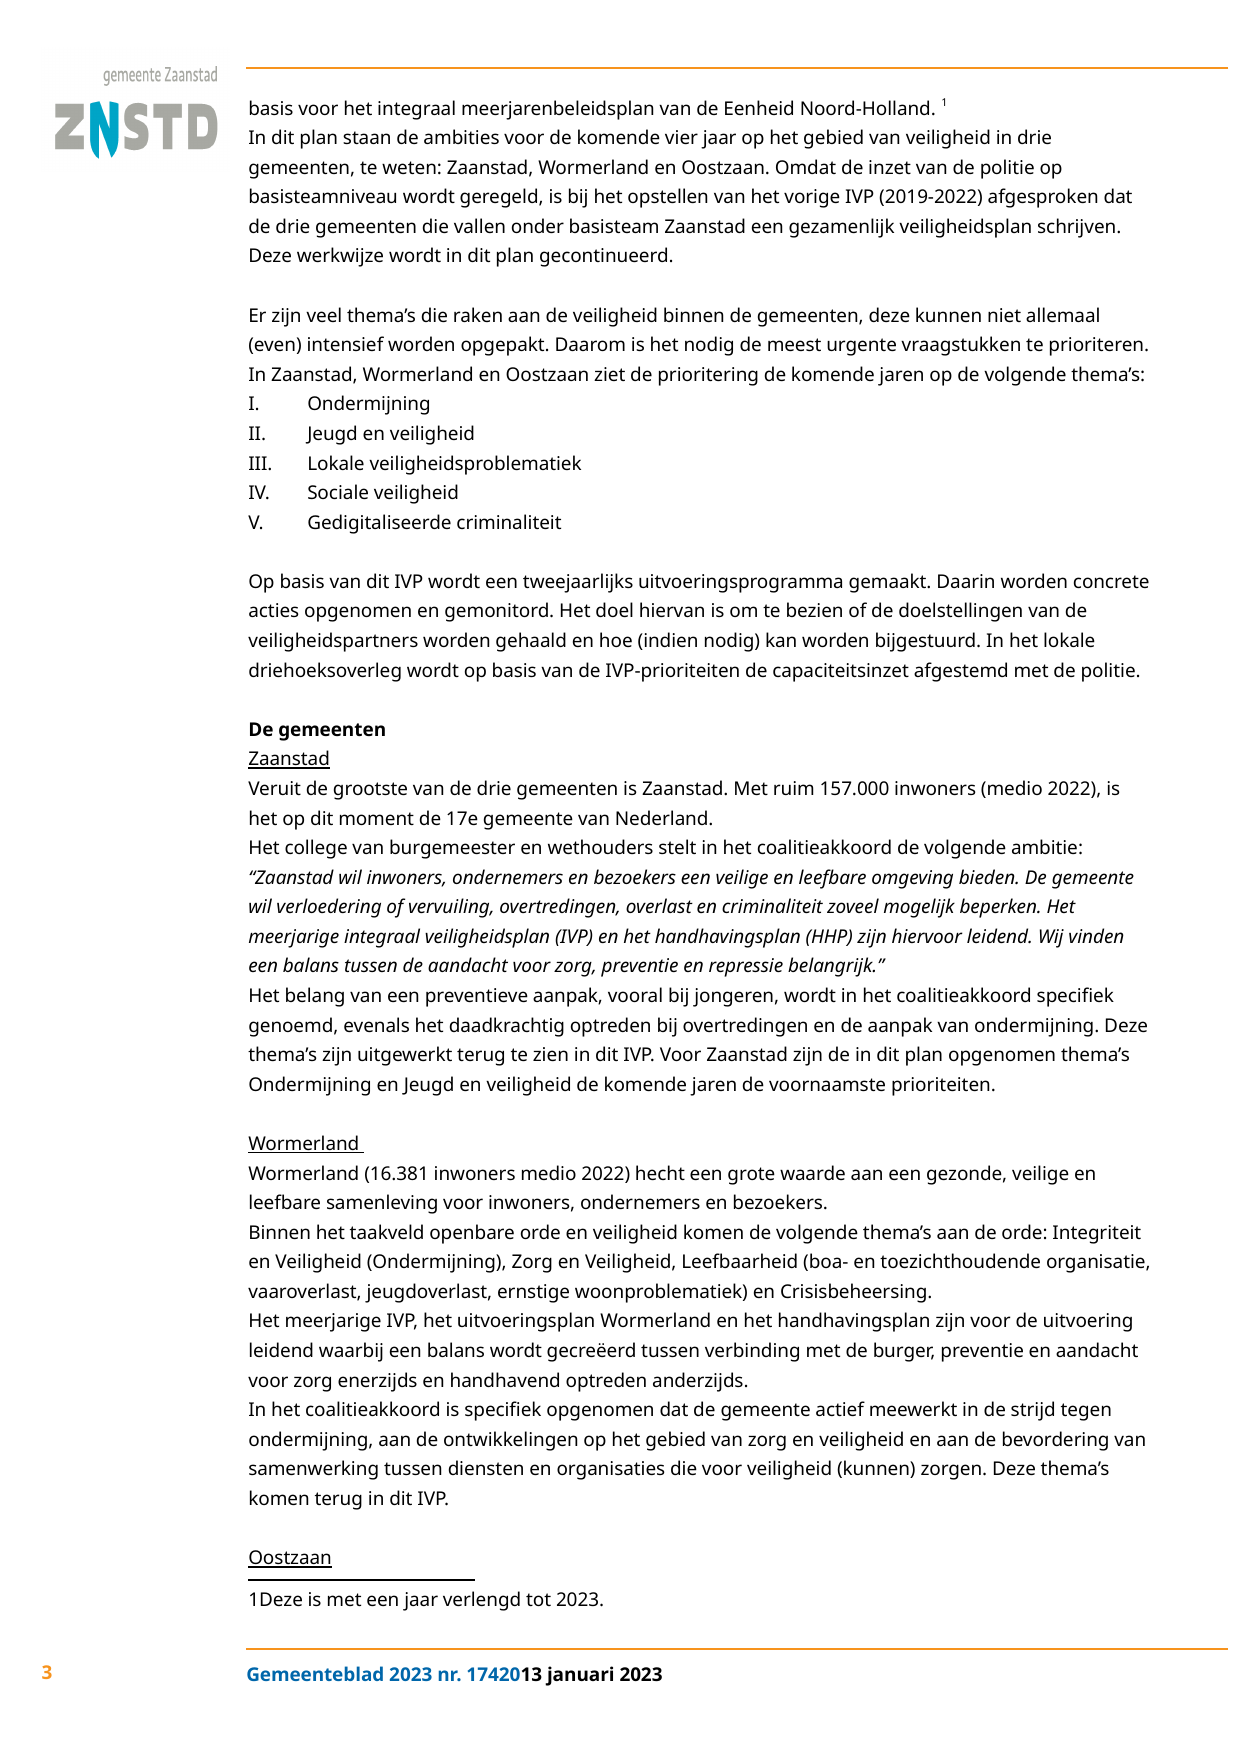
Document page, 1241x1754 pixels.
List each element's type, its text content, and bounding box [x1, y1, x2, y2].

text Het belang van een preventieve aanpak, vooral bij jongeren, wordt in het coalitieakkoord specifiek genoemd, evenals het daadkrachtig optreden bij overtredingen en de aanpak van ondermijning. Deze thema’s zijn uitgewerkt terug te zien in dit IVP. Voor Zaanstad zijn de in dit plan opgenomen thema’s Ondermijning en Jeugd en veiligheid de komende jaren de voornaamste prioriteiten. [248, 982, 1152, 1097]
list Ondermijning [248, 391, 1152, 416]
text Het college van burgemeester en wethouders stelt in het coalitieakkoord de volgende ambitie: [248, 834, 1152, 860]
text Het meerjarige IVP, het uitvoeringsplan Wormerland en het handhavingsplan zijn voor de uitvoering leidend waarbij een balans wordt gecreëerd tussen verbinding met de burger, preventie en aandacht voor zorg enerzijds en handhavend optreden anderzijds. [248, 1308, 1152, 1393]
text Zaanstad [248, 746, 1152, 771]
text Oostzaan [248, 1544, 1152, 1570]
text Op basis van dit IVP wordt een tweejaarlijks uitvoeringsprogramma gemaakt. Daarin worden concrete acties opgenomen en gemonitord. Het doel hiervan is om te bezien of de doelstellingen van de veiligheidspartners worden gehaald en hoe (indien nodig) kan worden bijgestuurd. In het lokale driehoeksoverleg wordt op basis van de IVP-prioriteiten de capaciteitsinzet afgestemd met de politie. [248, 568, 1152, 683]
list Sociale veiligheid [248, 479, 1152, 505]
text In dit plan staan de ambities voor de komende vier jaar op het gebied van veiligheid in drie gemeenten, te weten: Zaanstad, Wormerland en Oostzaan. Omdat de inzet van de politie op basisteamniveau wordt geregeld, is bij het opstellen van het vorige IVP (2019-2022) afgesproken dat de drie gemeenten die vallen onder basisteam Zaanstad een gezamenlijk veiligheidsplan schrijven. Deze werkwijze wordt in dit plan gecontinueerd. [248, 124, 1152, 268]
text basis voor het integraal meerjarenbeleidsplan van de Eenheid Noord-Holland. [248, 95, 1152, 121]
text Wormerland [248, 1130, 1152, 1156]
list Gedigitaliseerde criminaliteit [248, 509, 1152, 535]
text Veruit de grootste van de drie gemeenten is Zaanstad. Met ruim 157.000 inwoners (medio 2022), is het op dit moment de 17e gemeente van Nederland. [248, 775, 1152, 831]
text Wormerland (16.381 inwoners medio 2022) hecht een grote waarde aan een gezonde, veilige en leefbare samenleving voor inwoners, ondernemers en bezoekers. [248, 1160, 1152, 1215]
text In Zaanstad, Wormerland en Oostzaan ziet de prioritering de komende jaren op de volgende thema’s: [248, 361, 1152, 387]
text “Zaanstad wil inwoners, ondernemers en bezoekers een veilige en leefbare omgeving bieden. De gemeente wil verloedering of vervuiling, overtredingen, overlast en criminaliteit zoveel mogelijk beperken. Het meerjarige integraal veiligheidsplan (IVP) en het handhavingsplan (HHP) zijn hiervoor leidend. Wij vinden een balans tussen de aandacht voor zorg, preventie en repressie belangrijk.” [248, 864, 1152, 978]
picture [41, 47, 231, 172]
text Er zijn veel thema’s die raken aan de veiligheid binnen de gemeenten, deze kunnen niet allemaal (even) intensief worden opgepakt. Daarom is het nodig de meest urgente vraagstukken te prioriteren. [248, 302, 1152, 357]
text Deze is met een jaar verlengd tot 2023. [248, 1586, 1152, 1612]
text Binnen het taakveld openbare orde en veiligheid komen de volgende thema’s aan de orde: Integriteit en Veiligheid (Ondermijning), Zorg en Veiligheid, Leefbaarheid (boa- en toezichthoudende organisatie, vaaroverlast, jeugdoverlast, ernstige woonproblematiek) en Crisisbeheersing. [248, 1219, 1152, 1304]
text De gemeenten [248, 716, 1152, 742]
list Jeugd en veiligheid [248, 420, 1152, 446]
list Lokale veiligheidsproblematiek [248, 450, 1152, 476]
text In het coalitieakkoord is specifiek opgenomen dat de gemeente actief meewerkt in de strijd tegen ondermijning, aan de ontwikkelingen op het gebied van zorg en veiligheid en aan de bevordering van samenwerking tussen diensten en organisaties die voor veiligheid (kunnen) zorgen. Deze thema’s komen terug in dit IVP. [248, 1396, 1152, 1511]
